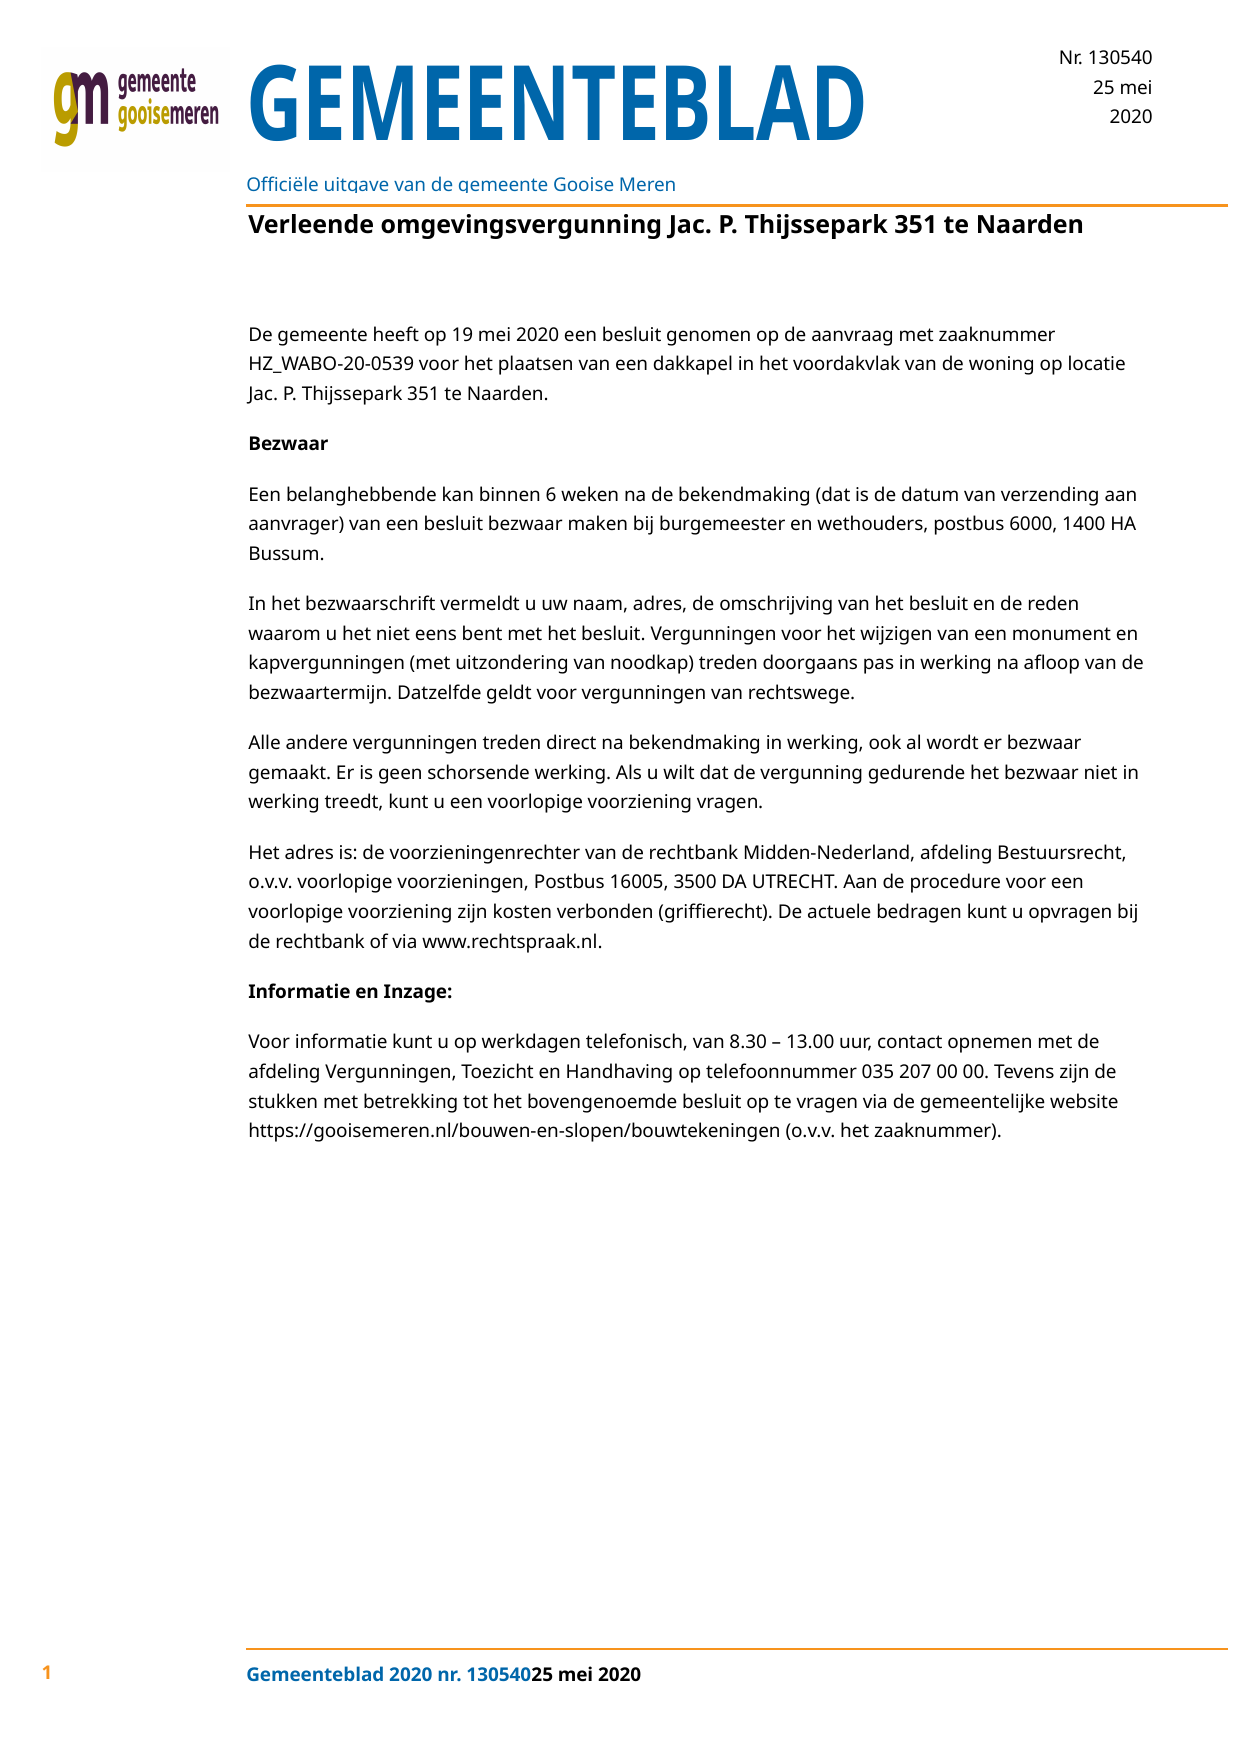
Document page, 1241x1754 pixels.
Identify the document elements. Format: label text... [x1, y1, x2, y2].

text Een belanghebbende kan binnen 6 weken na de bekendmaking (dat is de datum van verzending aan aanvrager) van een besluit bezwaar maken bij burgemeester en wethouders, postbus 6000, 1400 HA Bussum. [248, 481, 1152, 566]
text Alle andere vergunningen treden direct na bekendmaking in werking, ook al wordt er bezwaar gemaakt. Er is geen schorsende werking. Als u wilt dat de vergunning gedurende het bezwaar niet in werking treedt, kunt u een voorlopige voorziening vragen. [248, 729, 1152, 814]
text Bezwaar [248, 430, 1152, 456]
text Informatie en Inzage: [248, 978, 1152, 1004]
text Voor informatie kunt u op werkdagen telefonisch, van 8.30 – 13.00 uur, contact opnemen met de afdeling Vergunningen, Toezicht en Handhaving op telefoonnummer 035 207 00 00. Tevens zijn de stukken met betrekking tot het bovengenoemde besluit op te vragen via de gemeentelijke website https://gooisemeren.nl/bouwen-en-slopen/bouwtekeningen (o.v.v. het zaaknummer). [248, 1029, 1152, 1143]
text In het bezwaarschrift vermeldt u uw naam, adres, de omschrijving van het besluit en de reden waarom u het niet eens bent met het besluit. Vergunningen voor het wijzigen van een monument en kapvergunningen (met uitzondering van noodkap) treden doorgaans pas in werking na afloop van de bezwaartermijn. Datzelfde geldt voor vergunningen van rechtswege. [248, 590, 1152, 705]
text Verleende omgevingsvergunning Jac. P. Thijssepark 351 te Naarden [248, 207, 1152, 241]
text De gemeente heeft op 19 mei 2020 een besluit genomen op de aanvraag met zaaknummer HZ_WABO-20-0539 voor het plaatsen van een dakkapel in het voordakvlak van de woning op locatie Jac. P. Thijssepark 351 te Naarden. [248, 321, 1152, 406]
text Het adres is: de voorzieningenrechter van de rechtbank Midden-Nederland, afdeling Bestuursrecht, o.v.v. voorlopige voorzieningen, Postbus 16005, 3500 DA UTRECHT. Aan de procedure voor een voorlopige voorziening zijn kosten verbonden (griffierecht). De actuele bedragen kunt u opvragen bij de rechtbank of via www.rechtspraak.nl. [248, 839, 1152, 953]
picture [41, 47, 231, 172]
